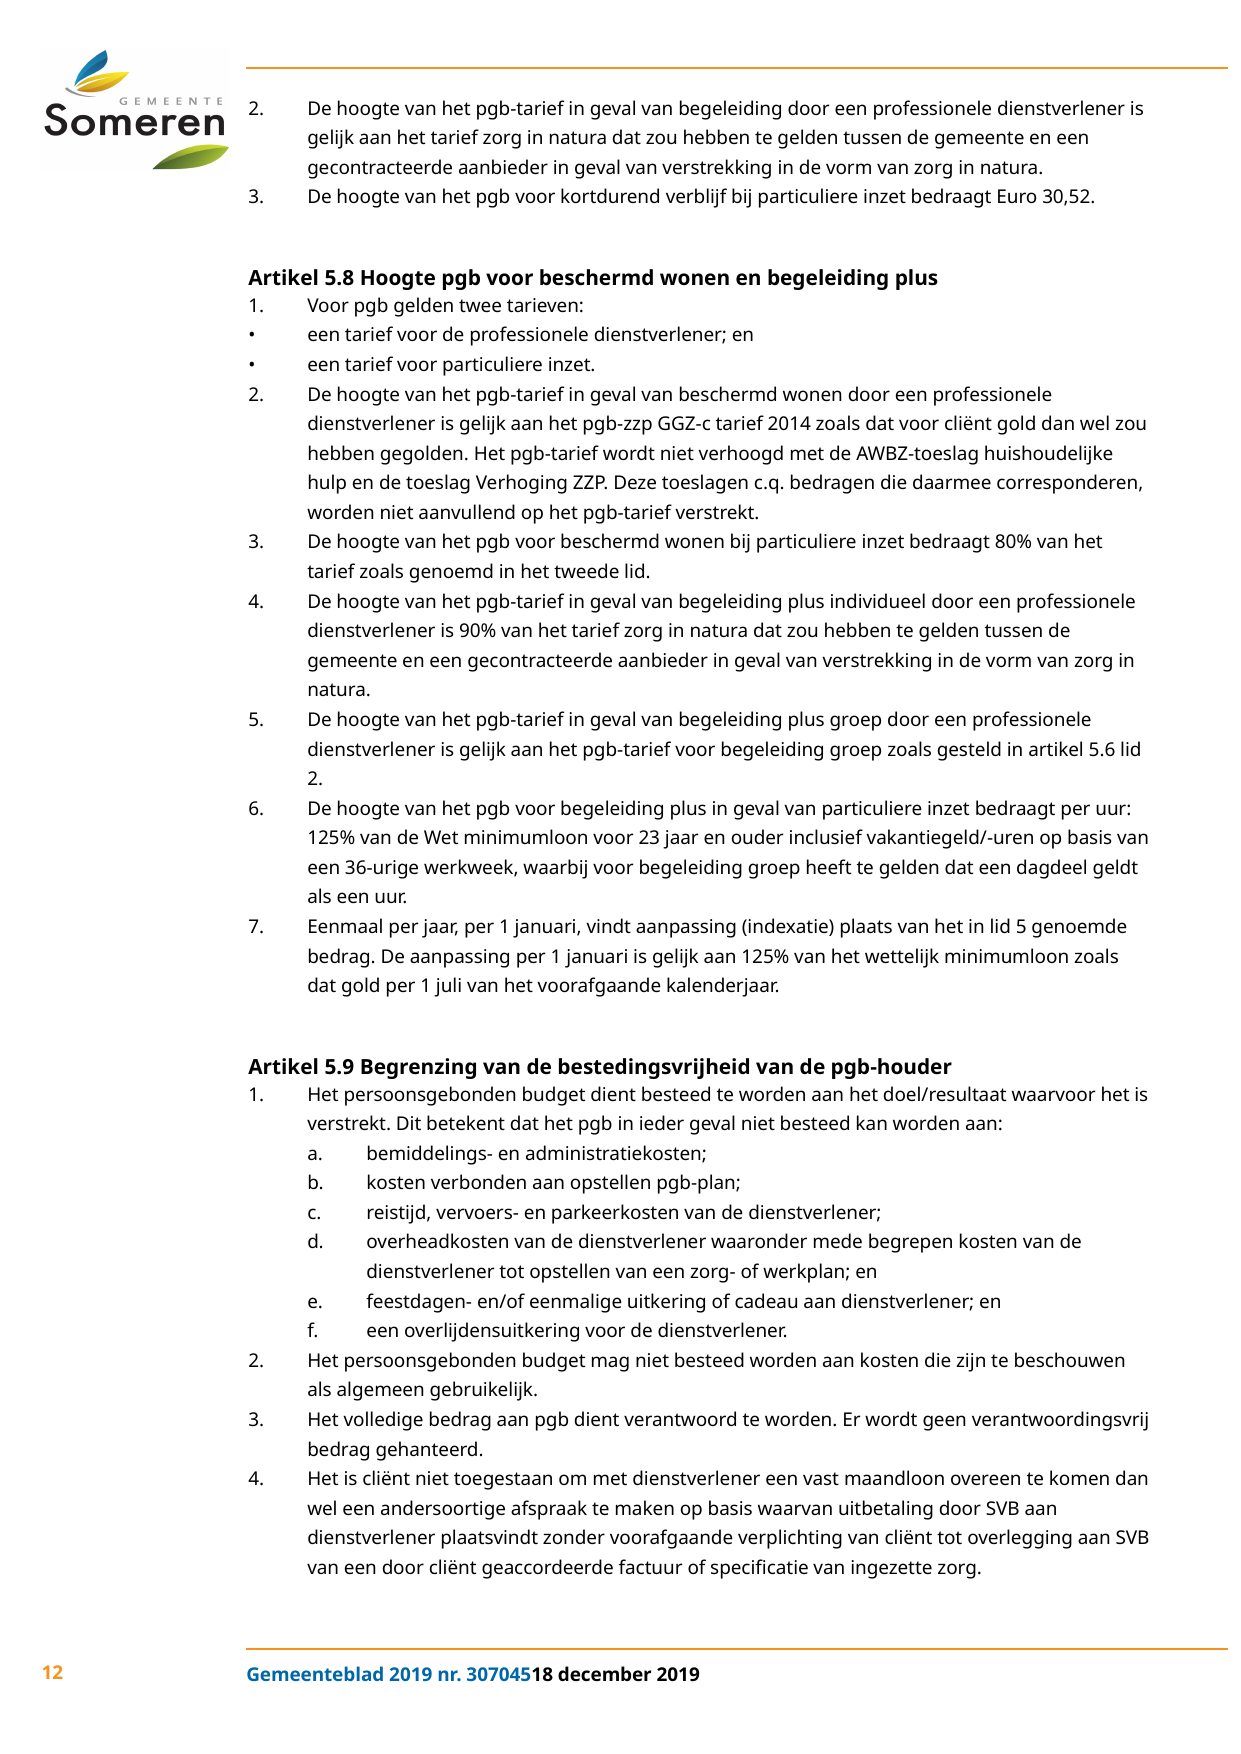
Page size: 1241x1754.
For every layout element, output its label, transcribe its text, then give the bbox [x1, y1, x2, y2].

list een overlijdensuitkering voor de dienstverlener. [307, 1317, 1152, 1343]
list overheadkosten van de dienstverlener waaronder mede begrepen kosten van de dienstverlener tot opstellen van een zorg- of werkplan; en [307, 1229, 1152, 1284]
list bemiddelings- en administratiekosten; [307, 1140, 1152, 1166]
list De hoogte van het pgb voor beschermd wonen bij particuliere inzet bedraagt 80% van het tarief zoals genoemd in het tweede lid. [248, 529, 1152, 584]
list De hoogte van het pgb-tarief in geval van begeleiding plus groep door een professionele dienstverlener is gelijk aan het pgb-tarief voor begeleiding groep zoals gesteld in artikel 5.6 lid 2. [248, 706, 1152, 791]
list Het persoonsgebonden budget dient besteed te worden aan het doel/resultaat waarvoor het is verstrekt. Dit betekent dat het pgb in ieder geval niet besteed kan worden aan: [248, 1081, 1152, 1136]
list Het is cliënt niet toegestaan om met dienstverlener een vast maandloon overeen te komen dan wel een andersoortige afspraak te maken op basis waarvan uitbetaling door SVB aan dienstverlener plaatsvindt zonder voorafgaande verplichting van cliënt tot overlegging aan SVB van een door cliënt geaccordeerde factuur of specificatie van ingezette zorg. [248, 1465, 1152, 1580]
text Artikel 5.9 Begrenzing van de bestedingsvrijheid van de pgb-houder [248, 1052, 1152, 1081]
text Artikel 5.8 Hoogte pgb voor beschermd wonen en begeleiding plus [248, 263, 1152, 292]
list Het persoonsgebonden budget mag niet besteed worden aan kosten die zijn te beschouwen als algemeen gebruikelijk. [248, 1347, 1152, 1402]
list feestdagen- en/of eenmalige uitkering of cadeau aan dienstverlener; en [307, 1288, 1152, 1314]
list Het volledige bedrag aan pgb dient verantwoord te worden. Er wordt geen verantwoordingsvrij bedrag gehanteerd. [248, 1406, 1152, 1462]
list een tarief voor de professionele dienstverlener; en [248, 322, 1152, 347]
list reistijd, vervoers- en parkeerkosten van de dienstverlener; [307, 1199, 1152, 1225]
list Eenmaal per jaar, per 1 januari, vindt aanpassing (indexatie) plaats van het in lid 5 genoemde bedrag. De aanpassing per 1 januari is gelijk aan 125% van het wettelijk minimumloon zoals dat gold per 1 juli van het voorafgaande kalenderjaar. [248, 913, 1152, 998]
list Voor pgb gelden twee tarieven: [248, 292, 1152, 318]
list een tarief voor particuliere inzet. [248, 351, 1152, 377]
list De hoogte van het pgb-tarief in geval van begeleiding plus individueel door een professionele dienstverlener is 90% van het tarief zorg in natura dat zou hebben te gelden tussen de gemeente en een gecontracteerde aanbieder in geval van verstrekking in de vorm van zorg in natura. [248, 588, 1152, 702]
list De hoogte van het pgb-tarief in geval van begeleiding door een professionele dienstverlener is gelijk aan het tarief zorg in natura dat zou hebben te gelden tussen de gemeente en een gecontracteerde aanbieder in geval van verstrekking in de vorm van zorg in natura. [248, 95, 1152, 180]
list De hoogte van het pgb voor kortdurend verblijf bij particuliere inzet bedraagt Euro 30,52. [248, 183, 1152, 209]
picture [41, 47, 231, 172]
list kosten verbonden aan opstellen pgb-plan; [307, 1169, 1152, 1195]
list De hoogte van het pgb-tarief in geval van beschermd wonen door een professionele dienstverlener is gelijk aan het pgb-zzp GGZ-c tarief 2014 zoals dat voor cliënt gold dan wel zou hebben gegolden. Het pgb-tarief wordt niet verhoogd met de AWBZ-toeslag huishoudelijke hulp en de toeslag Verhoging ZZP. Deze toeslagen c.q. bedragen die daarmee corresponderen, worden niet aanvullend op het pgb-tarief verstrekt. [248, 381, 1152, 525]
list De hoogte van het pgb voor begeleiding plus in geval van particuliere inzet bedraagt per uur: 125% van de Wet minimumloon voor 23 jaar en ouder inclusief vakantiegeld/-uren op basis van een 36-urige werkweek, waarbij voor begeleiding groep heeft te gelden dat een dagdeel geldt als een uur. [248, 795, 1152, 909]
